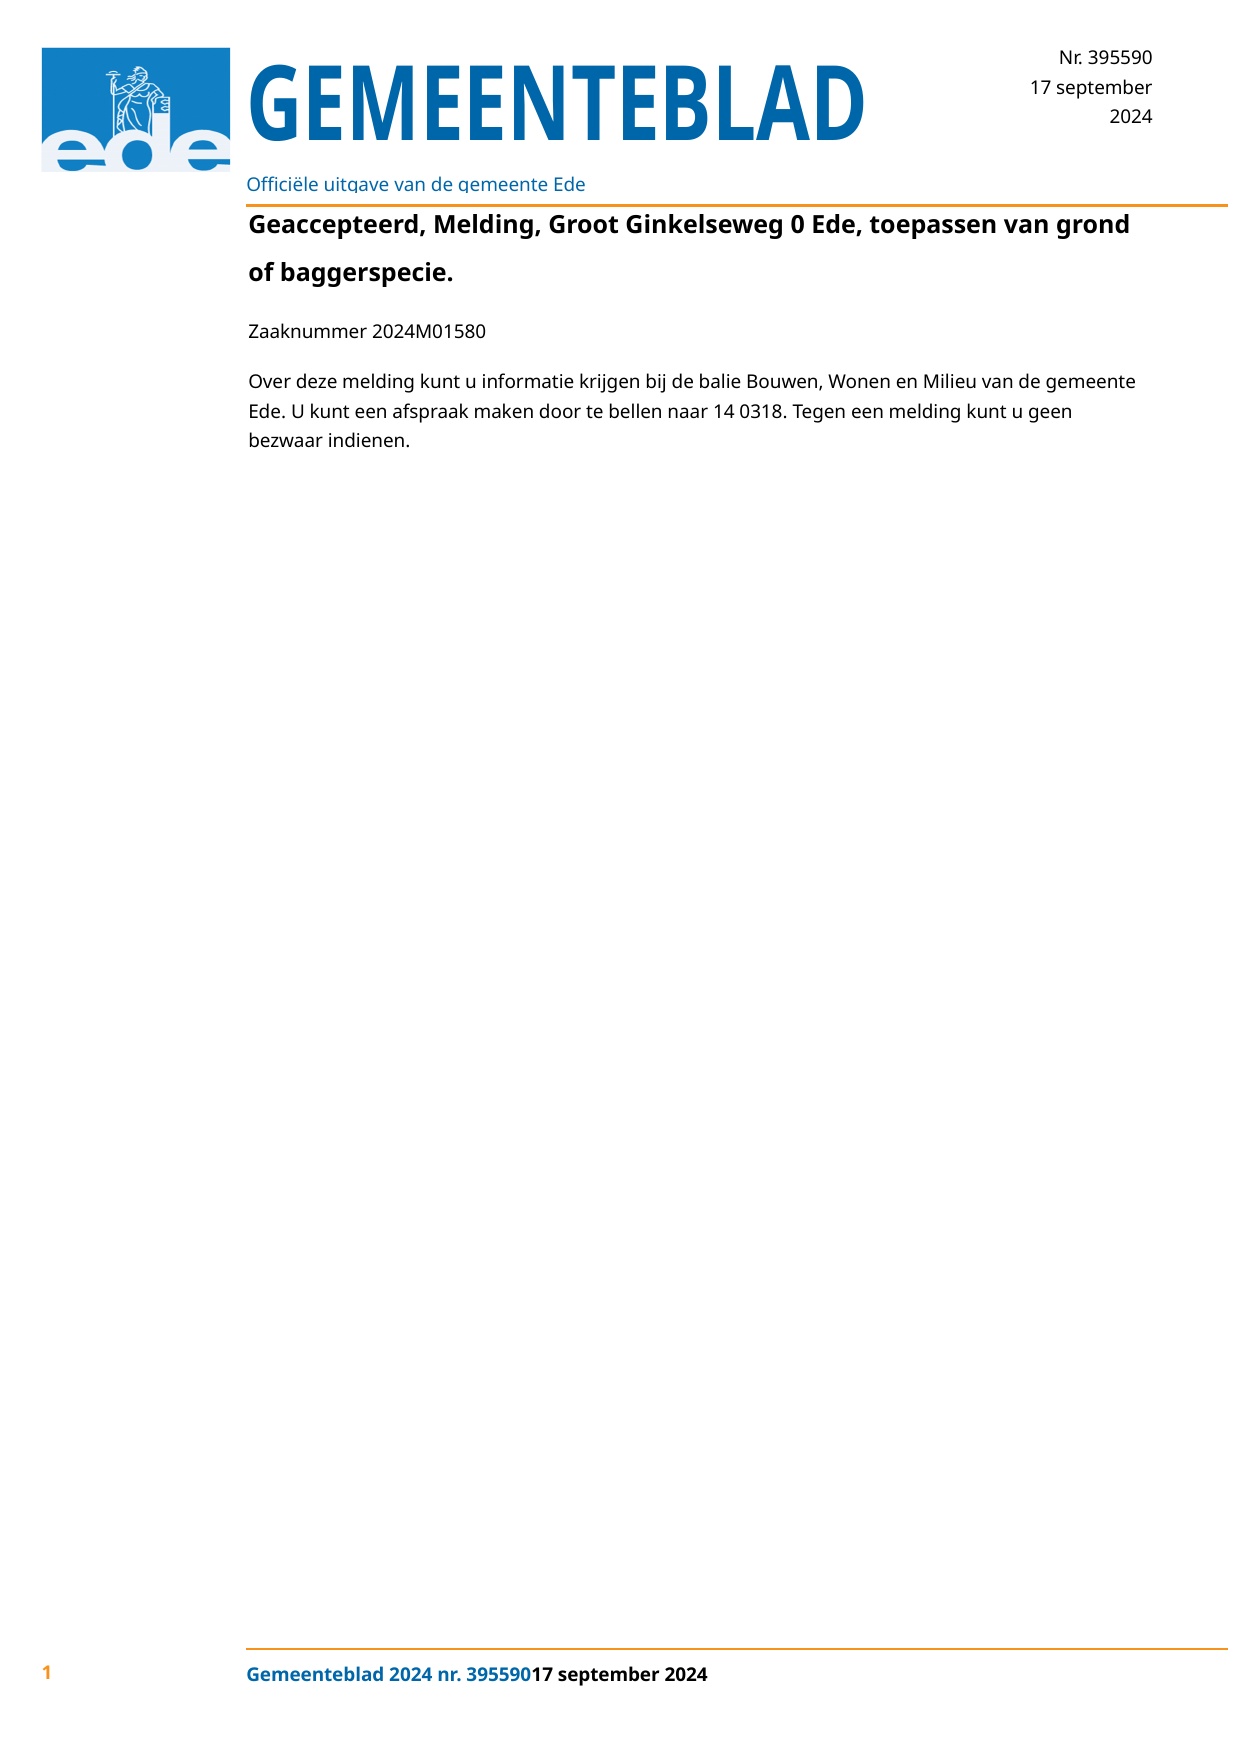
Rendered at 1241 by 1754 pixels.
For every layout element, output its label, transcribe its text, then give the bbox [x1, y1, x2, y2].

picture [41, 47, 231, 172]
text Geaccepteerd, Melding, Groot Ginkelseweg 0 Ede, toepassen van grond of baggerspecie. [248, 207, 1152, 288]
text Over deze melding kunt u informatie krijgen bij de balie Bouwen, Wonen en Milieu van de gemeente Ede. U kunt een afspraak maken door te bellen naar 14 0318. Tegen een melding kunt u geen bezwaar indienen. [248, 368, 1152, 453]
text Zaaknummer 2024M01580 [248, 318, 1152, 344]
